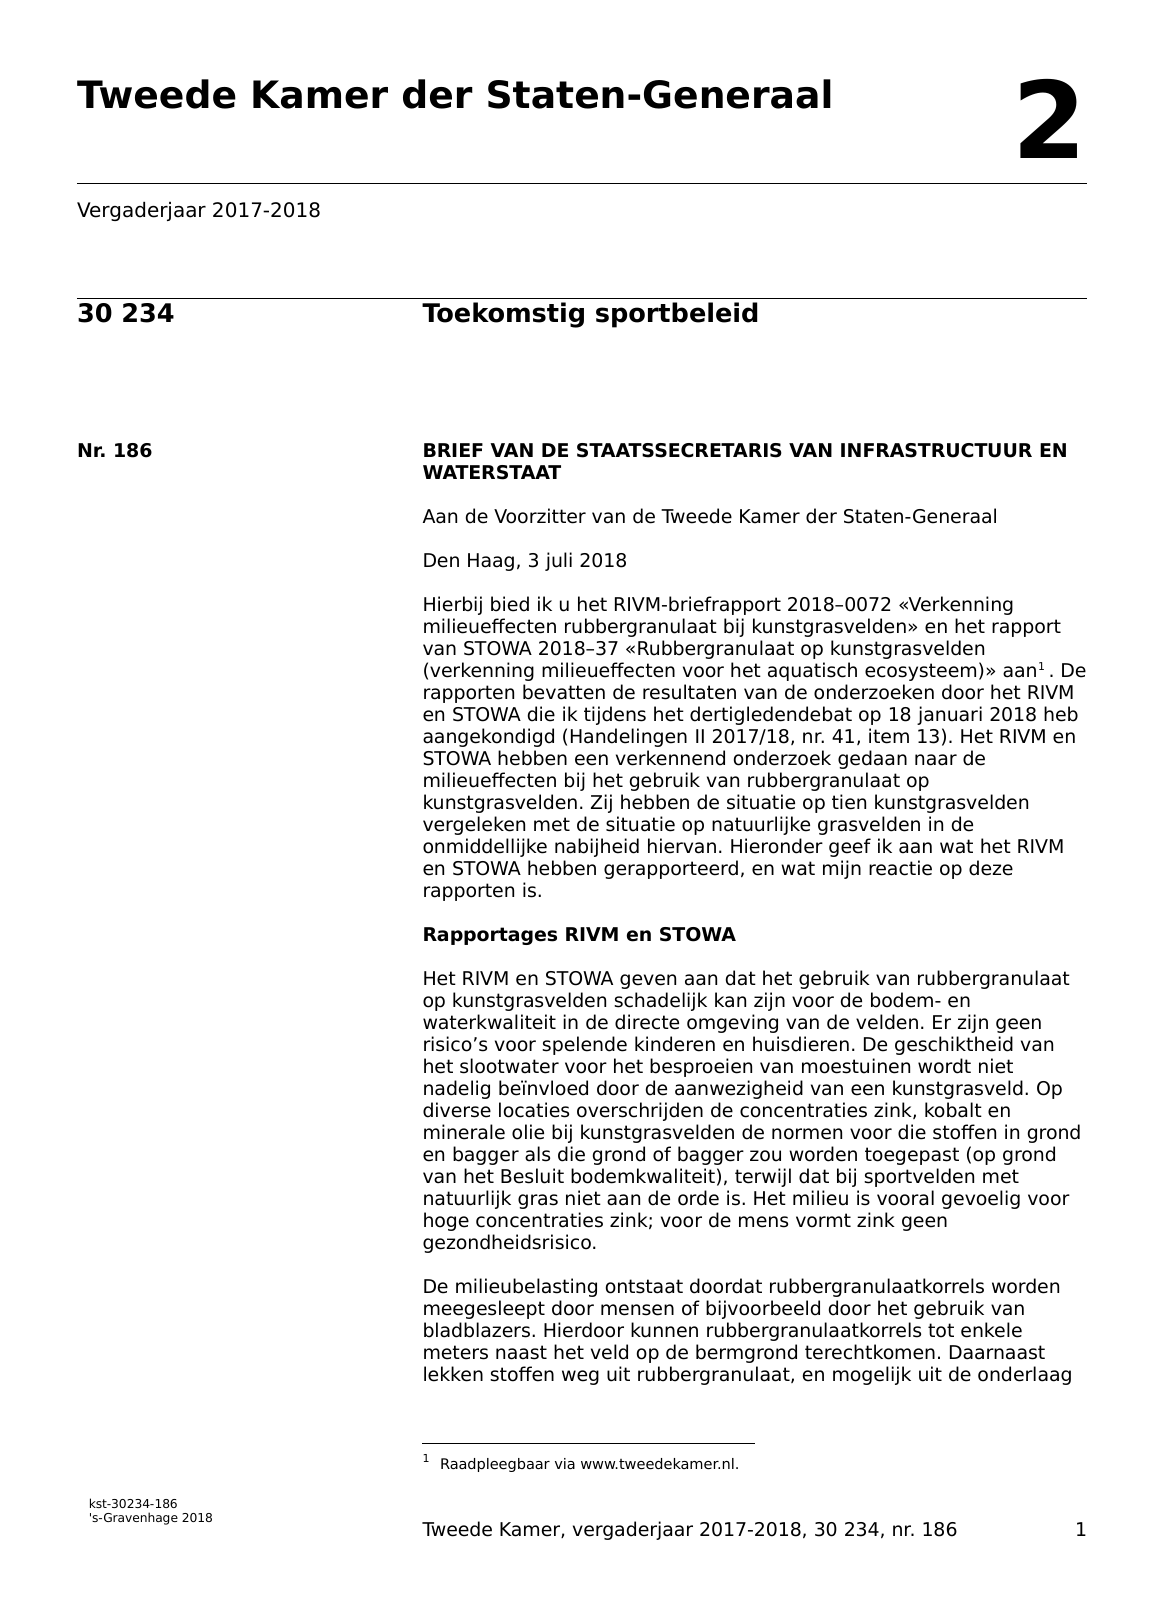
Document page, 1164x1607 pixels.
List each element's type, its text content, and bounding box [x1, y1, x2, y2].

text Hierbij bied ik u het RIVM-briefrapport 2018–0072 «Verkenning milieueffecten rubbergranulaat bij kunstgrasvelden» en het rapport van STOWA 2018–37 «Rubbergranulaat op kunstgrasvelden (verkenning milieueffecten voor het aquatisch ecosysteem)» aan. De rapporten bevatten de resultaten van de onderzoeken door het RIVM en STOWA die ik tijdens het dertigledendebat op 18 januari 2018 heb aangekondigd (Handelingen II 2017/18, nr. 41, item 13). Het RIVM en STOWA hebben een verkennend onderzoek gedaan naar de milieueffecten bij het gebruik van rubbergranulaat op kunstgrasvelden. Zij hebben de situatie op tien kunstgrasvelden vergeleken met de situatie op natuurlijke grasvelden in de onmiddellijke nabijheid hiervan. Hieronder geef ik aan wat het RIVM en STOWA hebben gerapporteerd, en wat mijn reactie op deze rapporten is. [422, 594, 1087, 902]
text 's-Gravenhage 2018 [88, 1511, 323, 1525]
table_header 2 [886, 59, 1087, 183]
text Den Haag, 3 juli 2018 [422, 550, 1087, 572]
text Aan de Voorzitter van de Tweede Kamer der Staten-Generaal [422, 506, 1087, 528]
text kst-30234-186 [88, 1497, 323, 1511]
table_header Tweede Kamer der Staten-Generaal [77, 59, 886, 183]
subtitle 30 234 Toekomstig sportbeleid [77, 299, 1087, 329]
table_cell Vergaderjaar 2017-2018 [77, 184, 1087, 298]
subtitle Nr. 186 BRIEF VAN DE STAATSSECRETARIS VAN INFRASTRUCTUUR EN WATERSTAAT [77, 440, 1087, 484]
text Het RIVM en STOWA geven aan dat het gebruik van rubbergranulaat op kunstgrasvelden schadelijk kan zijn voor de bodem- en waterkwaliteit in de directe omgeving van de velden. Er zijn geen risico’s voor spelende kinderen en huisdieren. De geschiktheid van het slootwater voor het besproeien van moestuinen wordt niet nadelig beïnvloed door de aanwezigheid van een kunstgrasveld. Op diverse locaties overschrijden de concentraties zink, kobalt en minerale olie bij kunstgrasvelden de normen voor die stoffen in grond en bagger als die grond of bagger zou worden toegepast (op grond van het Besluit bodemkwaliteit), terwijl dat bij sportvelden met natuurlijk gras niet aan de orde is. Het milieu is vooral gevoelig voor hoge concentraties zink; voor de mens vormt zink geen gezondheidsrisico. [422, 968, 1087, 1254]
text Raadpleegbaar via www.tweedekamer.nl. [422, 1452, 1087, 1474]
subtitle Rapportages RIVM en STOWA [422, 924, 1087, 946]
text De milieubelasting ontstaat doordat rubbergranulaatkorrels worden meegesleept door mensen of bijvoorbeeld door het gebruik van bladblazers. Hierdoor kunnen rubbergranulaatkorrels tot enkele meters naast het veld op de bermgrond terechtkomen. Daarnaast lekken stoffen weg uit rubbergranulaat, en mogelijk uit de onderlaag [422, 1276, 1087, 1386]
